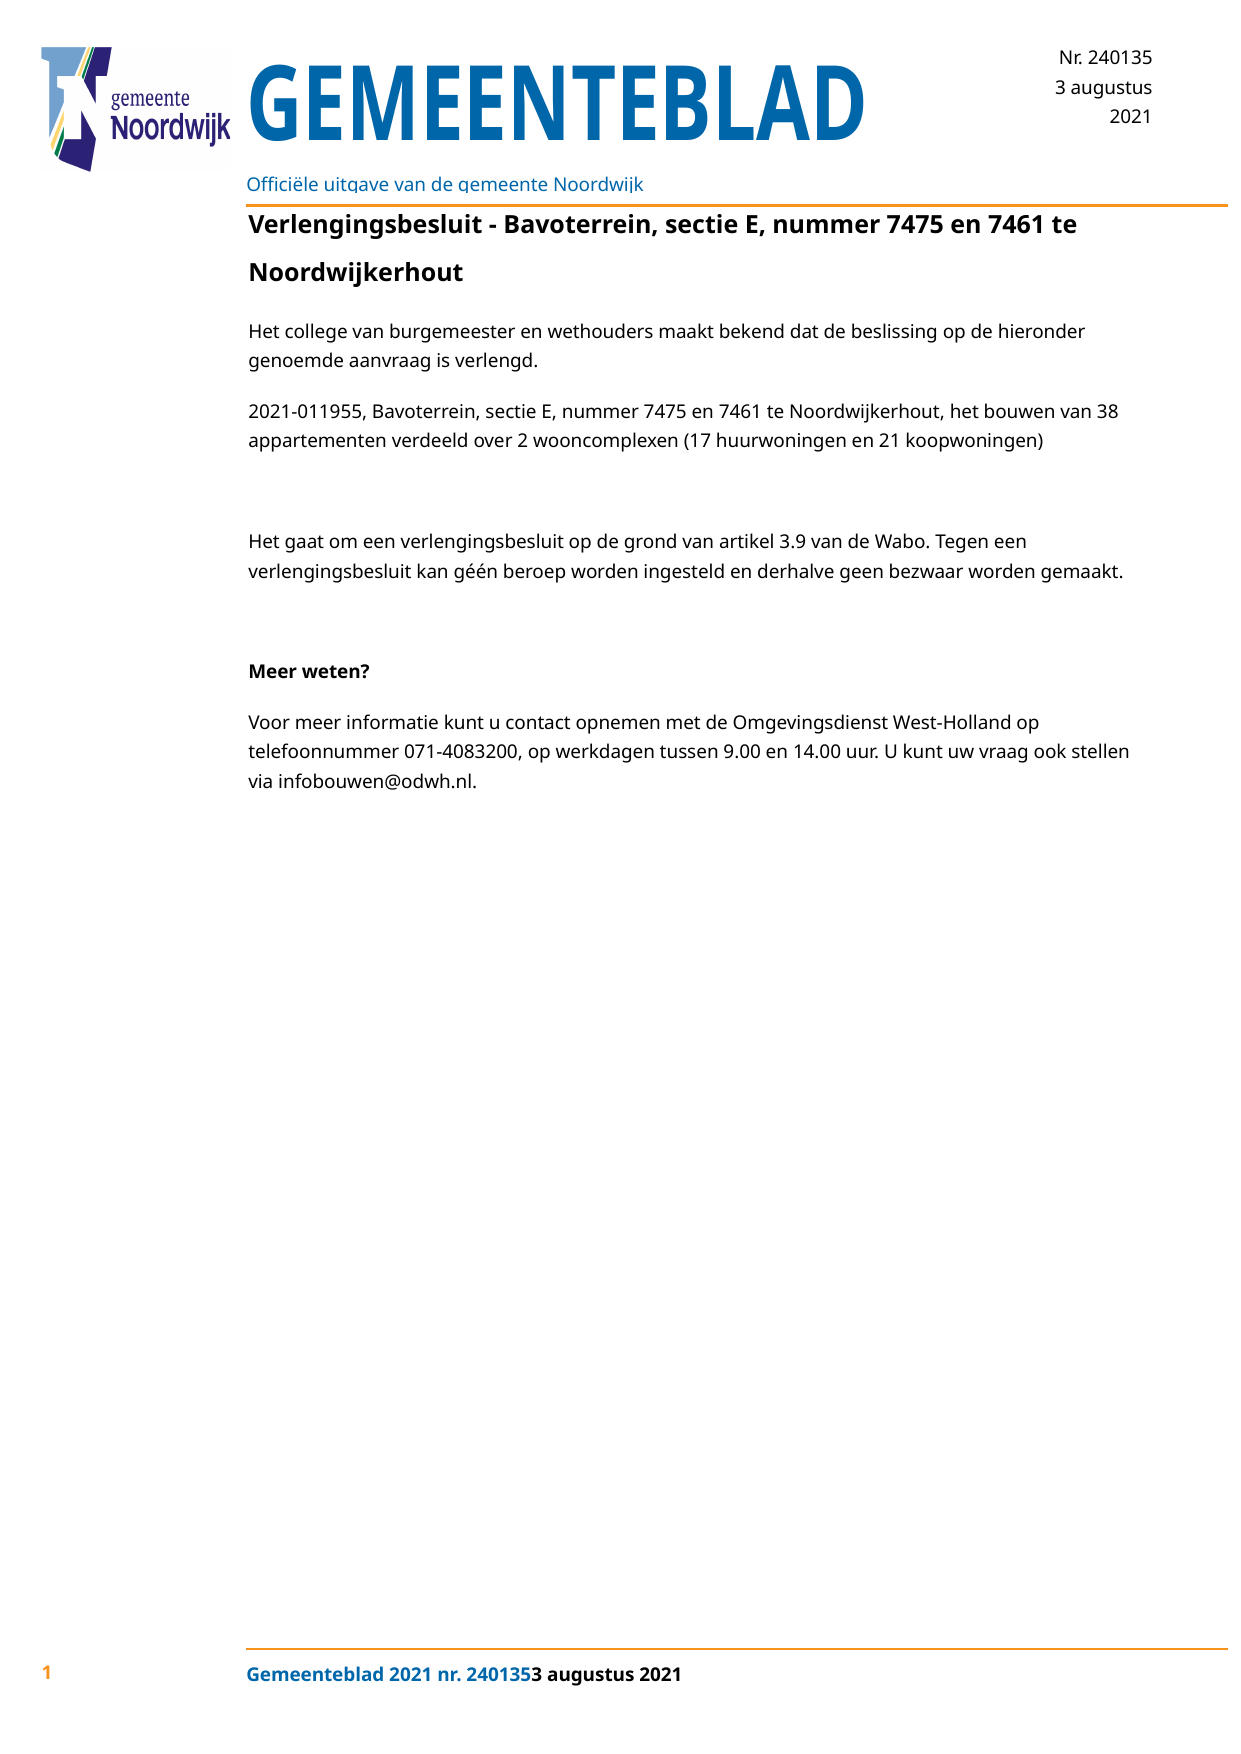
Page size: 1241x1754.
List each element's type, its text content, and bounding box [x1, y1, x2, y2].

picture [41, 47, 231, 172]
text Verlengingsbesluit - Bavoterrein, sectie E, nummer 7475 en 7461 te Noordwijkerhout [248, 207, 1152, 288]
text Voor meer informatie kunt u contact opnemen met de Omgevingsdienst West-Holland op telefoonnummer 071-4083200, op werkdagen tussen 9.00 en 14.00 uur. U kunt uw vraag ook stellen via infobouwen@odwh.nl. [248, 709, 1152, 794]
text 2021-011955, Bavoterrein, sectie E, nummer 7475 en 7461 te Noordwijkerhout, het bouwen van 38 appartementen verdeeld over 2 wooncomplexen (17 huurwoningen en 21 koopwoningen) [248, 398, 1152, 453]
text Het college van burgemeester en wethouders maakt bekend dat de beslissing op de hieronder genoemde aanvraag is verlengd. [248, 318, 1152, 373]
text Meer weten? [248, 659, 1152, 684]
text Het gaat om een verlengingsbesluit op de grond van artikel 3.9 van de Wabo. Tegen een verlengingsbesluit kan géén beroep worden ingesteld en derhalve geen bezwaar worden gemaakt. [248, 528, 1152, 584]
